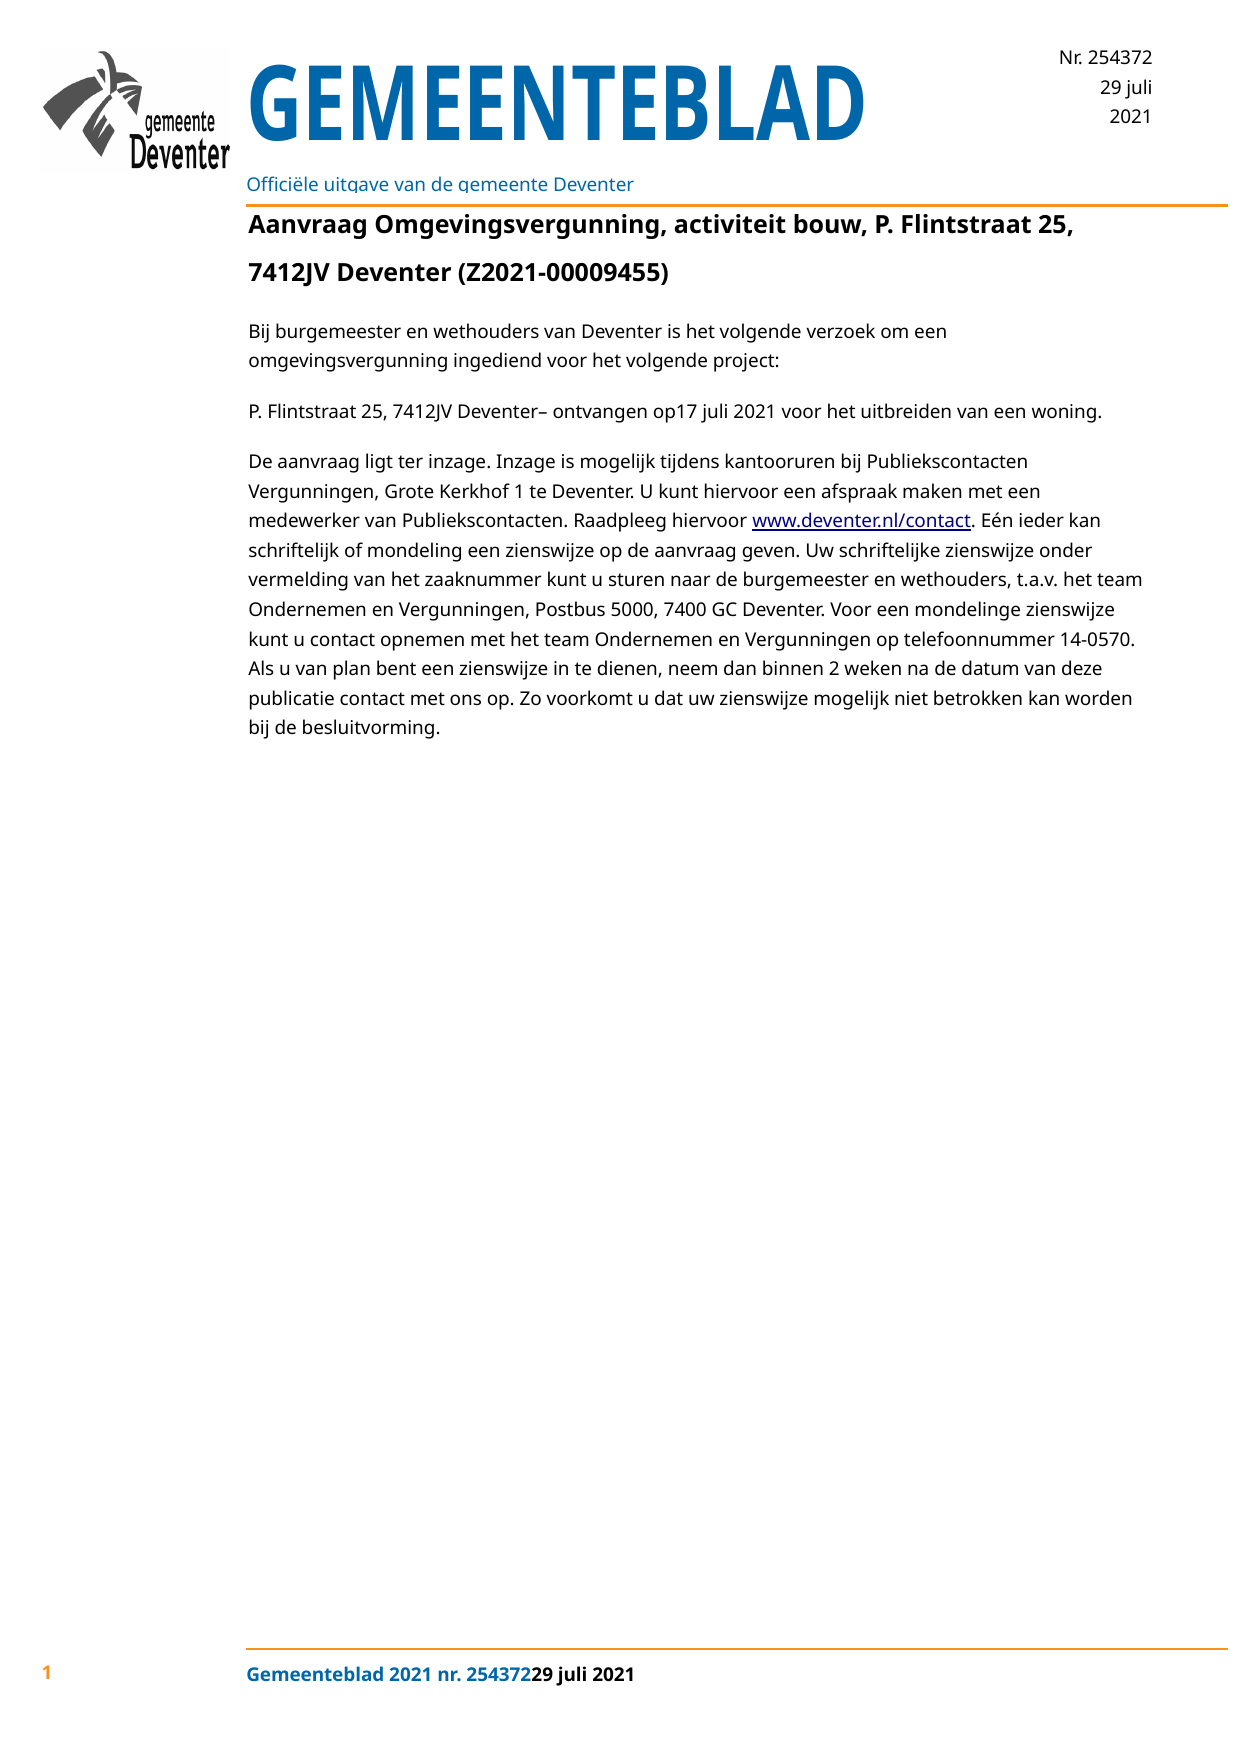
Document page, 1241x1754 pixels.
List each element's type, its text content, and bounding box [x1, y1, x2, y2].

text Aanvraag Omgevingsvergunning, activiteit bouw, P. Flintstraat 25, 7412JV Deventer (Z2021-00009455) [248, 207, 1152, 288]
text P. Flintstraat 25, 7412JV Deventer– ontvangen op17 juli 2021 voor het uitbreiden van een woning. [248, 398, 1152, 424]
picture [41, 47, 231, 172]
text Bij burgemeester en wethouders van Deventer is het volgende verzoek om een omgevingsvergunning ingediend voor het volgende project: [248, 318, 1152, 373]
text De aanvraag ligt ter inzage. Inzage is mogelijk tijdens kantooruren bij Publiekscontacten Vergunningen, Grote Kerkhof 1 te Deventer. U kunt hiervoor een afspraak maken met een medewerker van Publiekscontacten. Raadpleeg hiervoor www.deventer.nl/contact. Eén ieder kan schriftelijk of mondeling een zienswijze op de aanvraag geven. Uw schriftelijke zienswijze onder vermelding van het zaaknummer kunt u sturen naar de burgemeester en wethouders, t.a.v. het team Ondernemen en Vergunningen, Postbus 5000, 7400 GC Deventer. Voor een mondelinge zienswijze kunt u contact opnemen met het team Ondernemen en Vergunningen op telefoonnummer 14-0570. Als u van plan bent een zienswijze in te dienen, neem dan binnen 2 weken na de datum van deze publicatie contact met ons op. Zo voorkomt u dat uw zienswijze mogelijk niet betrokken kan worden bij de besluitvorming. [248, 448, 1152, 740]
